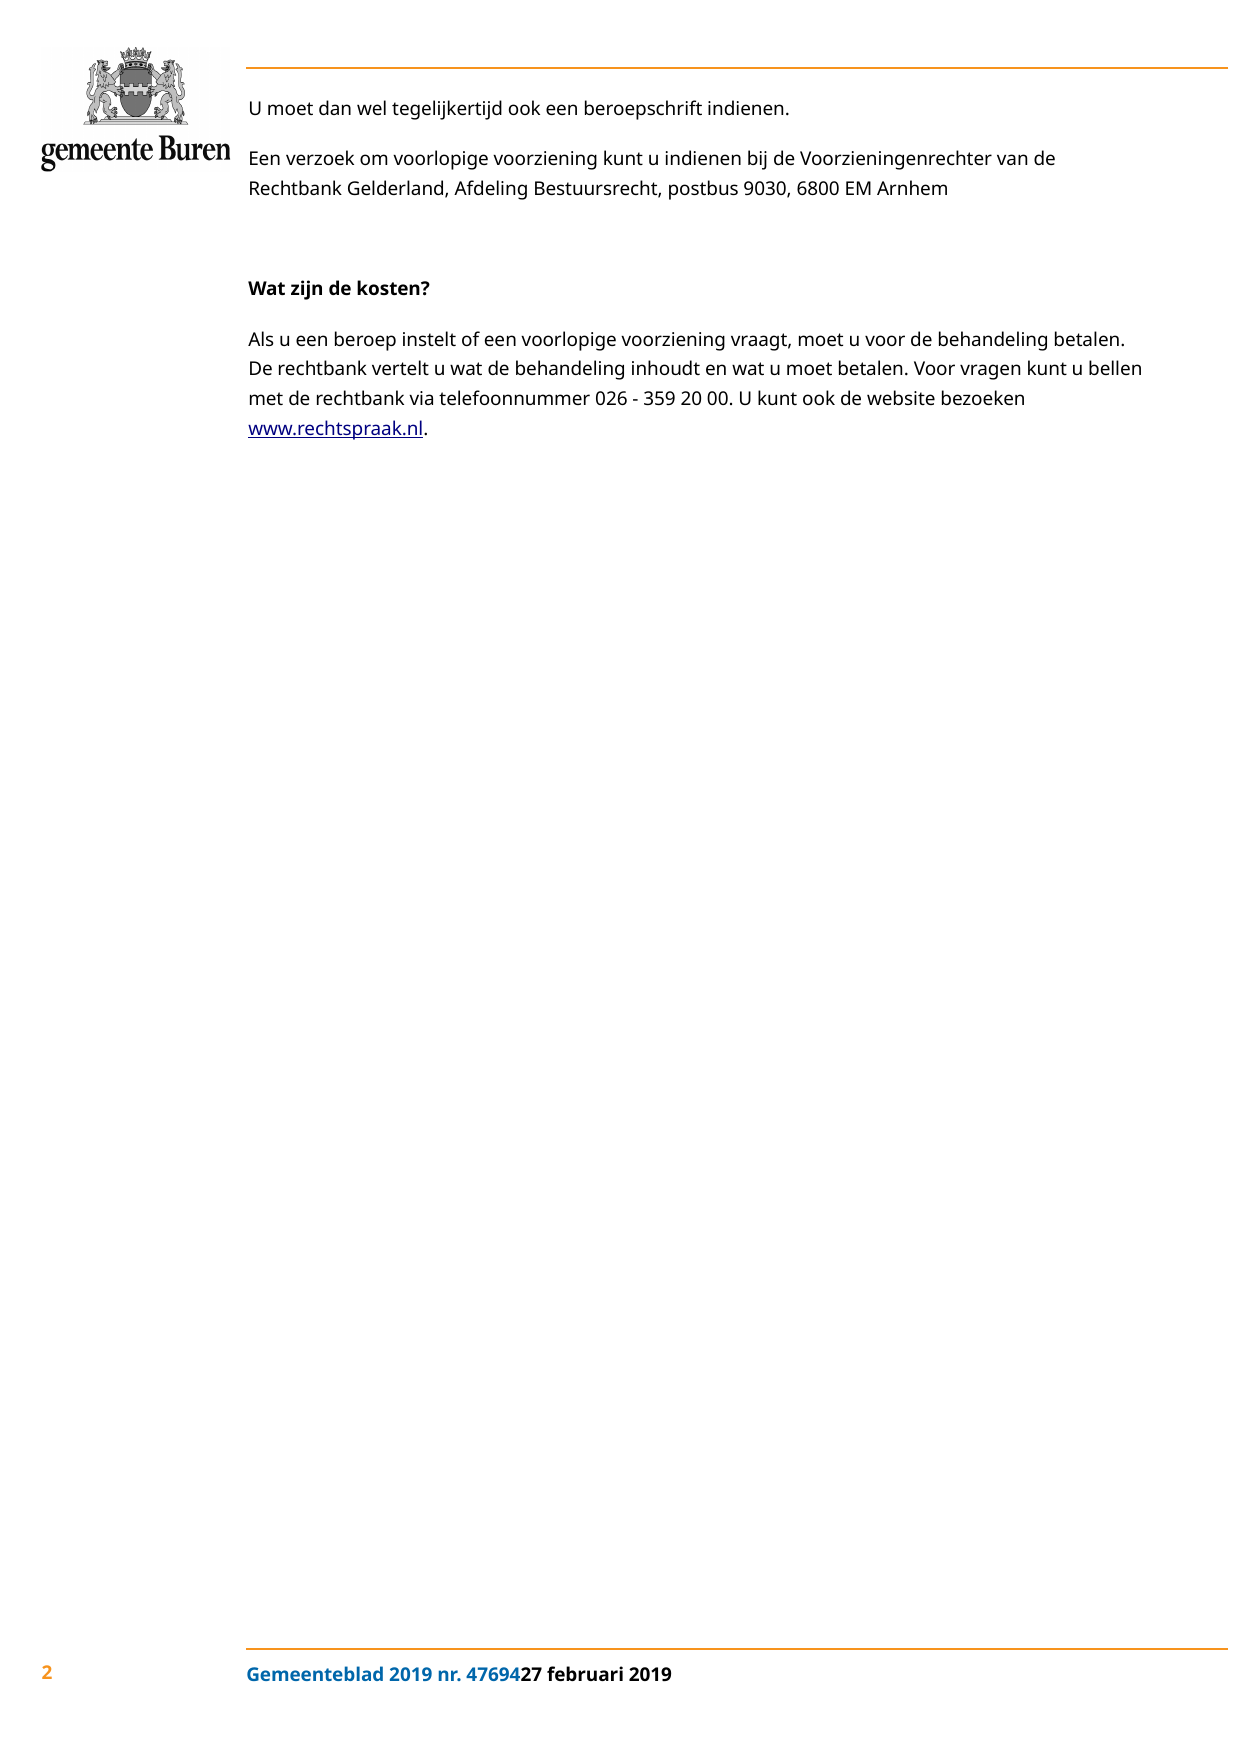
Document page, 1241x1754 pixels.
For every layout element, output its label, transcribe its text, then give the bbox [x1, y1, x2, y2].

picture [41, 47, 231, 172]
text Wat zijn de kosten? [248, 276, 1152, 301]
text Als u een beroep instelt of een voorlopige voorziening vraagt, moet u voor de behandeling betalen. De rechtbank vertelt u wat de behandeling inhoudt en wat u moet betalen. Voor vragen kunt u bellen met de rechtbank via telefoonnummer 026 - 359 20 00. U kunt ook de website bezoeken www.rechtspraak.nl. [248, 326, 1152, 441]
text Een verzoek om voorlopige voorziening kunt u indienen bij de Voorzieningenrechter van de Rechtbank Gelderland, Afdeling Bestuursrecht, postbus 9030, 6800 EM Arnhem [248, 145, 1152, 201]
text U moet dan wel tegelijkertijd ook een beroepschrift indienen. [248, 95, 1152, 121]
